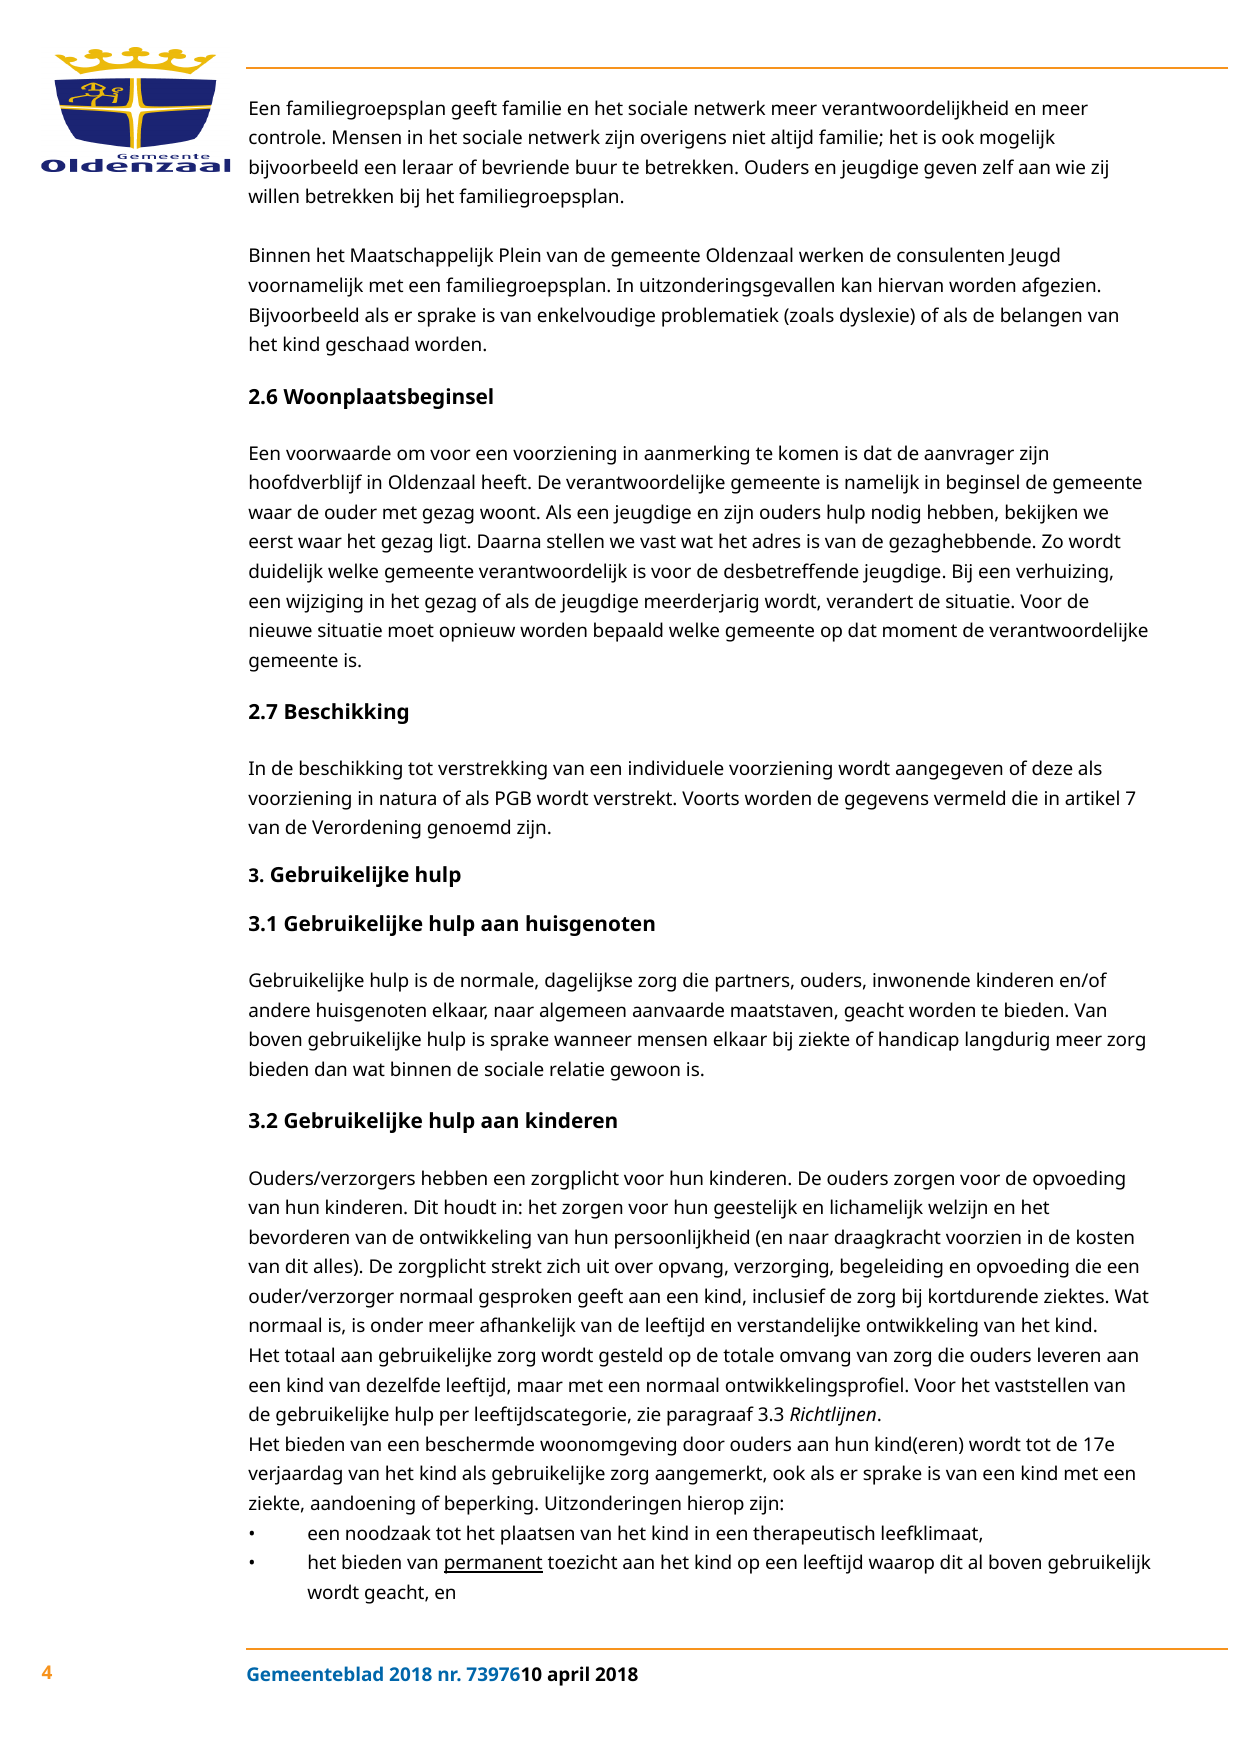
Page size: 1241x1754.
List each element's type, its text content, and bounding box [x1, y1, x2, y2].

picture [41, 47, 231, 172]
text Gebruikelijke hulp is de normale, dagelijkse zorg die partners, ouders, inwonende kinderen en/of andere huisgenoten elkaar, naar algemeen aanvaarde maatstaven, geacht worden te bieden. Van boven gebruikelijke hulp is sprake wanneer mensen elkaar bij ziekte of handicap langdurig meer zorg bieden dan wat binnen de sociale relatie gewoon is. [248, 967, 1152, 1082]
text Ouders/verzorgers hebben een zorgplicht voor hun kinderen. De ouders zorgen voor de opvoeding van hun kinderen. Dit houdt in: het zorgen voor hun geestelijk en lichamelijk welzijn en het bevorderen van de ontwikkeling van hun persoonlijkheid (en naar draagkracht voorzien in de kosten van dit alles). De zorgplicht strekt zich uit over opvang, verzorging, begeleiding en opvoeding die een ouder/verzorger normaal gesproken geeft aan een kind, inclusief de zorg bij kortdurende ziektes. Wat normaal is, is onder meer afhankelijk van de leeftijd en verstandelijke ontwikkeling van het kind. [248, 1165, 1152, 1338]
text 3.2 Gebruikelijke hulp aan kinderen [248, 1107, 1152, 1135]
text Binnen het Maatschappelijk Plein van de gemeente Oldenzaal werken de consulenten Jeugd voornamelijk met een familiegroepsplan. In uitzonderingsgevallen kan hiervan worden afgezien. Bijvoorbeeld als er sprake is van enkelvoudige problematiek (zoals dyslexie) of als de belangen van het kind geschaad worden. [248, 243, 1152, 357]
text Het bieden van een beschermde woonomgeving door ouders aan hun kind(eren) wordt tot de 17e verjaardag van het kind als gebruikelijke zorg aangemerkt, ook als er sprake is van een kind met een ziekte, aandoening of beperking. Uitzonderingen hierop zijn: [248, 1431, 1152, 1516]
list het bieden van permanent toezicht aan het kind op een leeftijd waarop dit al boven gebruikelijk wordt geacht, en [248, 1549, 1152, 1604]
text In de beschikking tot verstrekking van een individuele voorziening wordt aangegeven of deze als voorziening in natura of als PGB wordt verstrekt. Voorts worden de gegevens vermeld die in artikel 7 van de Verordening genoemd zijn. [248, 755, 1152, 840]
text Een familiegroepsplan geeft familie en het sociale netwerk meer verantwoordelijkheid en meer controle. Mensen in het sociale netwerk zijn overigens niet altijd familie; het is ook mogelijk bijvoorbeeld een leraar of bevriende buur te betrekken. Ouders en jeugdige geven zelf aan wie zij willen betrekken bij het familiegroepsplan. [248, 95, 1152, 209]
text 3. Gebruikelijke hulp [248, 860, 1152, 889]
text 2.6 Woonplaatsbeginsel [248, 382, 1152, 410]
text 2.7 Beschikking [248, 697, 1152, 726]
list een noodzaak tot het plaatsen van het kind in een therapeutisch leefklimaat, [248, 1520, 1152, 1545]
text Een voorwaarde om voor een voorziening in aanmerking te komen is dat de aanvrager zijn hoofdverblijf in Oldenzaal heeft. De verantwoordelijke gemeente is namelijk in beginsel de gemeente waar de ouder met gezag woont. Als een jeugdige en zijn ouders hulp nodig hebben, bekijken we eerst waar het gezag ligt. Daarna stellen we vast wat het adres is van de gezaghebbende. Zo wordt duidelijk welke gemeente verantwoordelijk is voor de desbetreffende jeugdige. Bij een verhuizing, een wijziging in het gezag of als de jeugdige meerderjarig wordt, verandert de situatie. Voor de nieuwe situatie moet opnieuw worden bepaald welke gemeente op dat moment de verantwoordelijke gemeente is. [248, 440, 1152, 673]
text 3.1 Gebruikelijke hulp aan huisgenoten [248, 909, 1152, 938]
text Het totaal aan gebruikelijke zorg wordt gesteld op de totale omvang van zorg die ouders leveren aan een kind van dezelfde leeftijd, maar met een normaal ontwikkelingsprofiel. Voor het vaststellen van de gebruikelijke hulp per leeftijdscategorie, zie paragraaf 3.3 Richtlijnen. [248, 1342, 1152, 1427]
